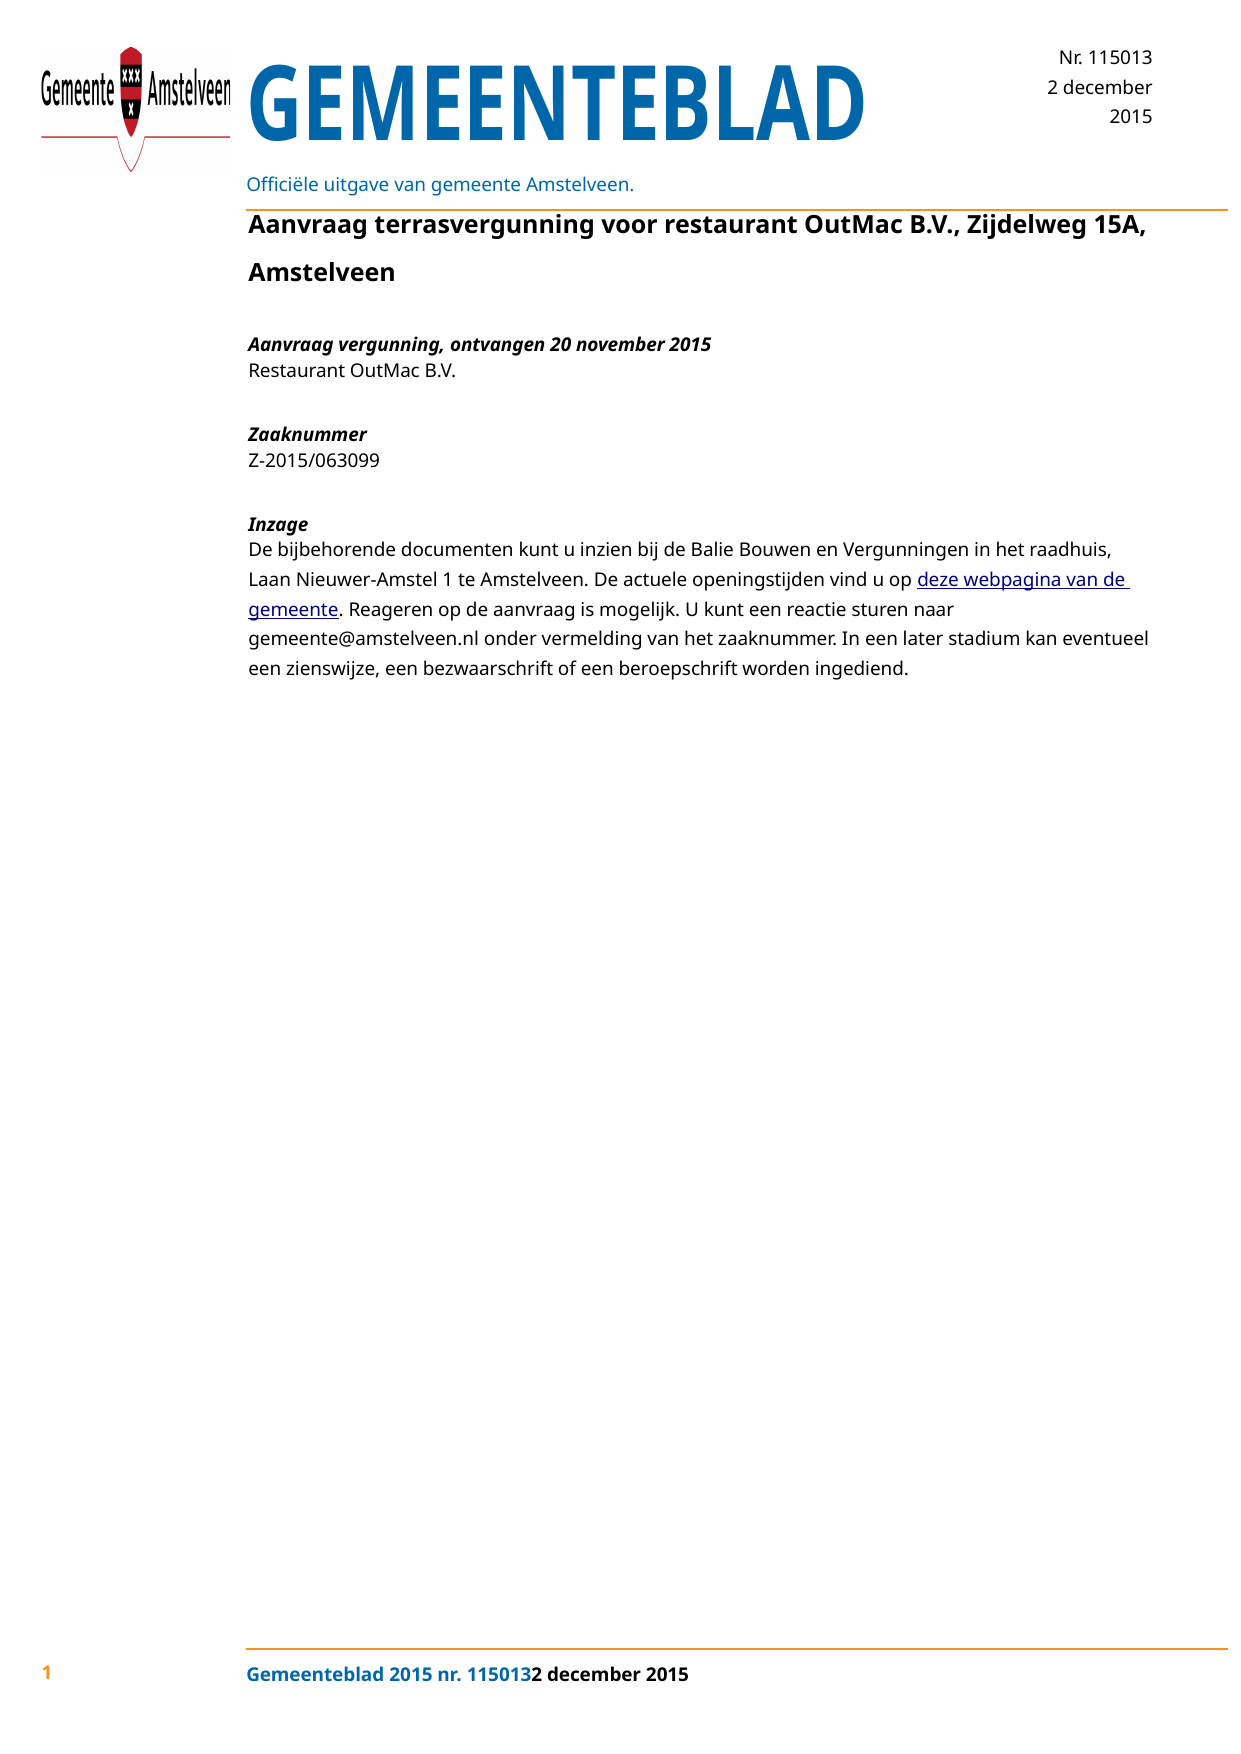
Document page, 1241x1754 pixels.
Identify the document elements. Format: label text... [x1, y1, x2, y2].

text Aanvraag vergunning, ontvangen 20 november 2015 [248, 331, 1152, 357]
text De bijbehorende documenten kunt u inzien bij de Balie Bouwen en Vergunningen in het raadhuis, Laan Nieuwer-Amstel 1 te Amstelveen. De actuele openingstijden vind u op deze webpagina van de gemeente. Reageren op de aanvraag is mogelijk. U kunt een reactie sturen naar gemeente@amstelveen.nl onder vermelding van het zaaknummer. In een later stadium kan eventueel een zienswijze, een bezwaarschrift of een beroepschrift worden ingediend. [248, 537, 1152, 681]
text Aanvraag terrasvergunning voor restaurant OutMac B.V., Zijdelweg 15A, Amstelveen [248, 211, 1152, 288]
text Zaaknummer [248, 421, 1152, 447]
text Z-2015/063099 [248, 447, 1152, 473]
text Inzage [248, 511, 1152, 537]
text Restaurant OutMac B.V. [248, 357, 1152, 383]
picture [41, 47, 231, 172]
